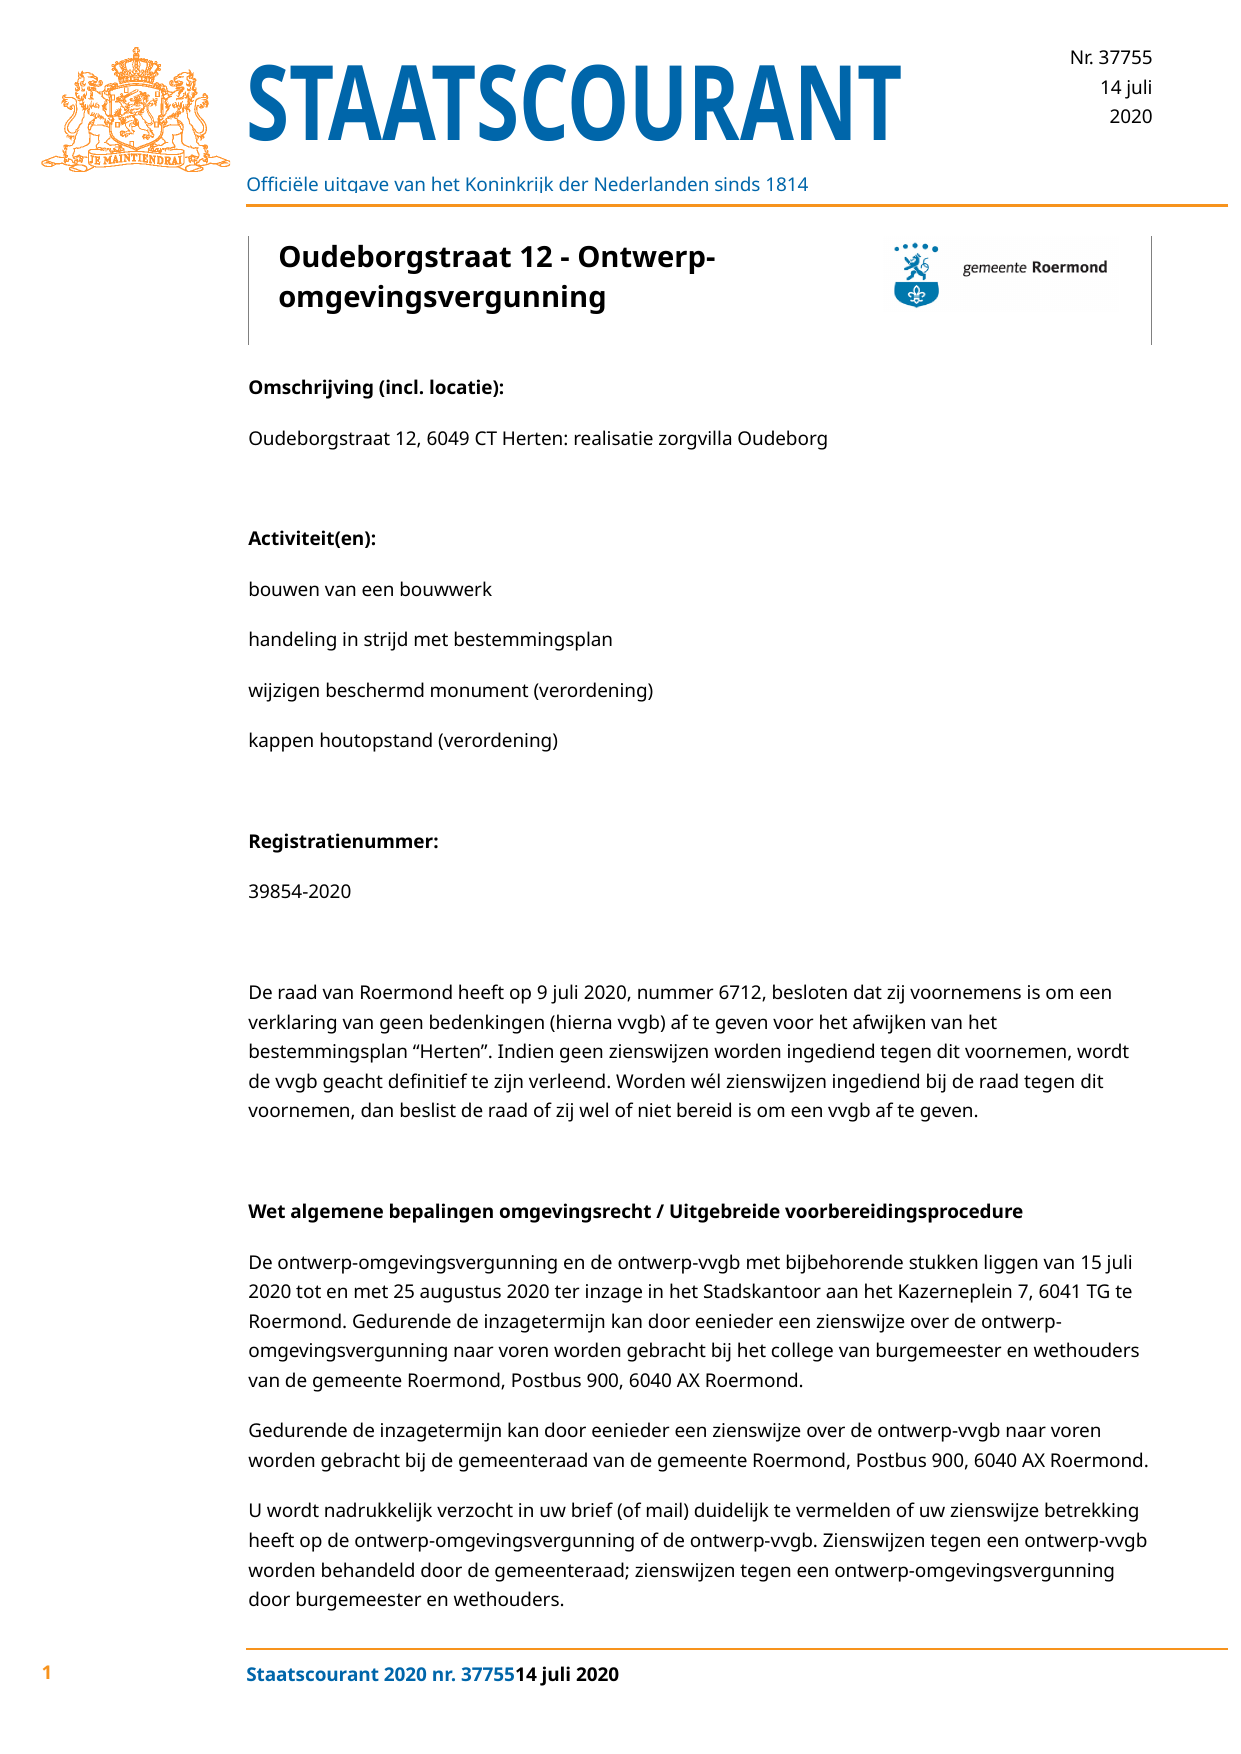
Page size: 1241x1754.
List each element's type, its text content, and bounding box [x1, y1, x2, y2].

text wijzigen beschermd monument (verordening) [248, 677, 1152, 702]
text Omschrijving (incl. locatie): [248, 374, 1152, 400]
table_header Oudeborgstraat 12 - Ontwerp-omgevingsvergunning [249, 236, 850, 345]
text U wordt nadrukkelijk verzocht in uw brief (of mail) duidelijk te vermelden of uw zienswijze betrekking heeft op de ontwerp-omgevingsvergunning of de ontwerp-vvgb. Zienswijzen tegen een ontwerp-vvgb worden behandeld door de gemeenteraad; zienswijzen tegen een ontwerp-omgevingsvergunning door burgemeester en wethouders. [248, 1498, 1152, 1612]
picture [41, 47, 231, 172]
text Registratienummer: [248, 828, 1152, 854]
picture [882, 236, 1119, 312]
text handeling in strijd met bestemmingsplan [248, 626, 1152, 652]
text kappen houtopstand (verordening) [248, 727, 1152, 753]
text Wet algemene bepalingen omgevingsrecht / Uitgebreide voorbereidingsprocedure [248, 1198, 1152, 1224]
text De raad van Roermond heeft op 9 juli 2020, nummer 6712, besloten dat zij voornemens is om een verklaring van geen bedenkingen (hierna vvgb) af te geven voor het afwijken van het bestemmingsplan “Herten”. Indien geen zienswijzen worden ingediend tegen dit voornemen, wordt de vvgb geacht definitief te zijn verleend. Worden wél zienswijzen ingediend bij de raad tegen dit voornemen, dan beslist de raad of zij wel of niet bereid is om een vvgb af te geven. [248, 979, 1152, 1123]
table_header [850, 236, 1151, 345]
text 39854-2020 [248, 878, 1152, 904]
text Gedurende de inzagetermijn kan door eenieder een zienswijze over de ontwerp-vvgb naar voren worden gebracht bij de gemeenteraad van de gemeente Roermond, Postbus 900, 6040 AX Roermond. [248, 1418, 1152, 1473]
text Oudeborgstraat 12, 6049 CT Herten: realisatie zorgvilla Oudeborg [248, 425, 1152, 450]
text De ontwerp-omgevingsvergunning en de ontwerp-vvgb met bijbehorende stukken liggen van 15 juli 2020 tot en met 25 augustus 2020 ter inzage in het Stadskantoor aan het Kazerneplein 7, 6041 TG te Roermond. Gedurende de inzagetermijn kan door eenieder een zienswijze over de ontwerp-omgevingsvergunning naar voren worden gebracht bij het college van burgemeester en wethouders van de gemeente Roermond, Postbus 900, 6040 AX Roermond. [248, 1249, 1152, 1393]
text Activiteit(en): [248, 526, 1152, 551]
text bouwen van een bouwwerk [248, 576, 1152, 602]
